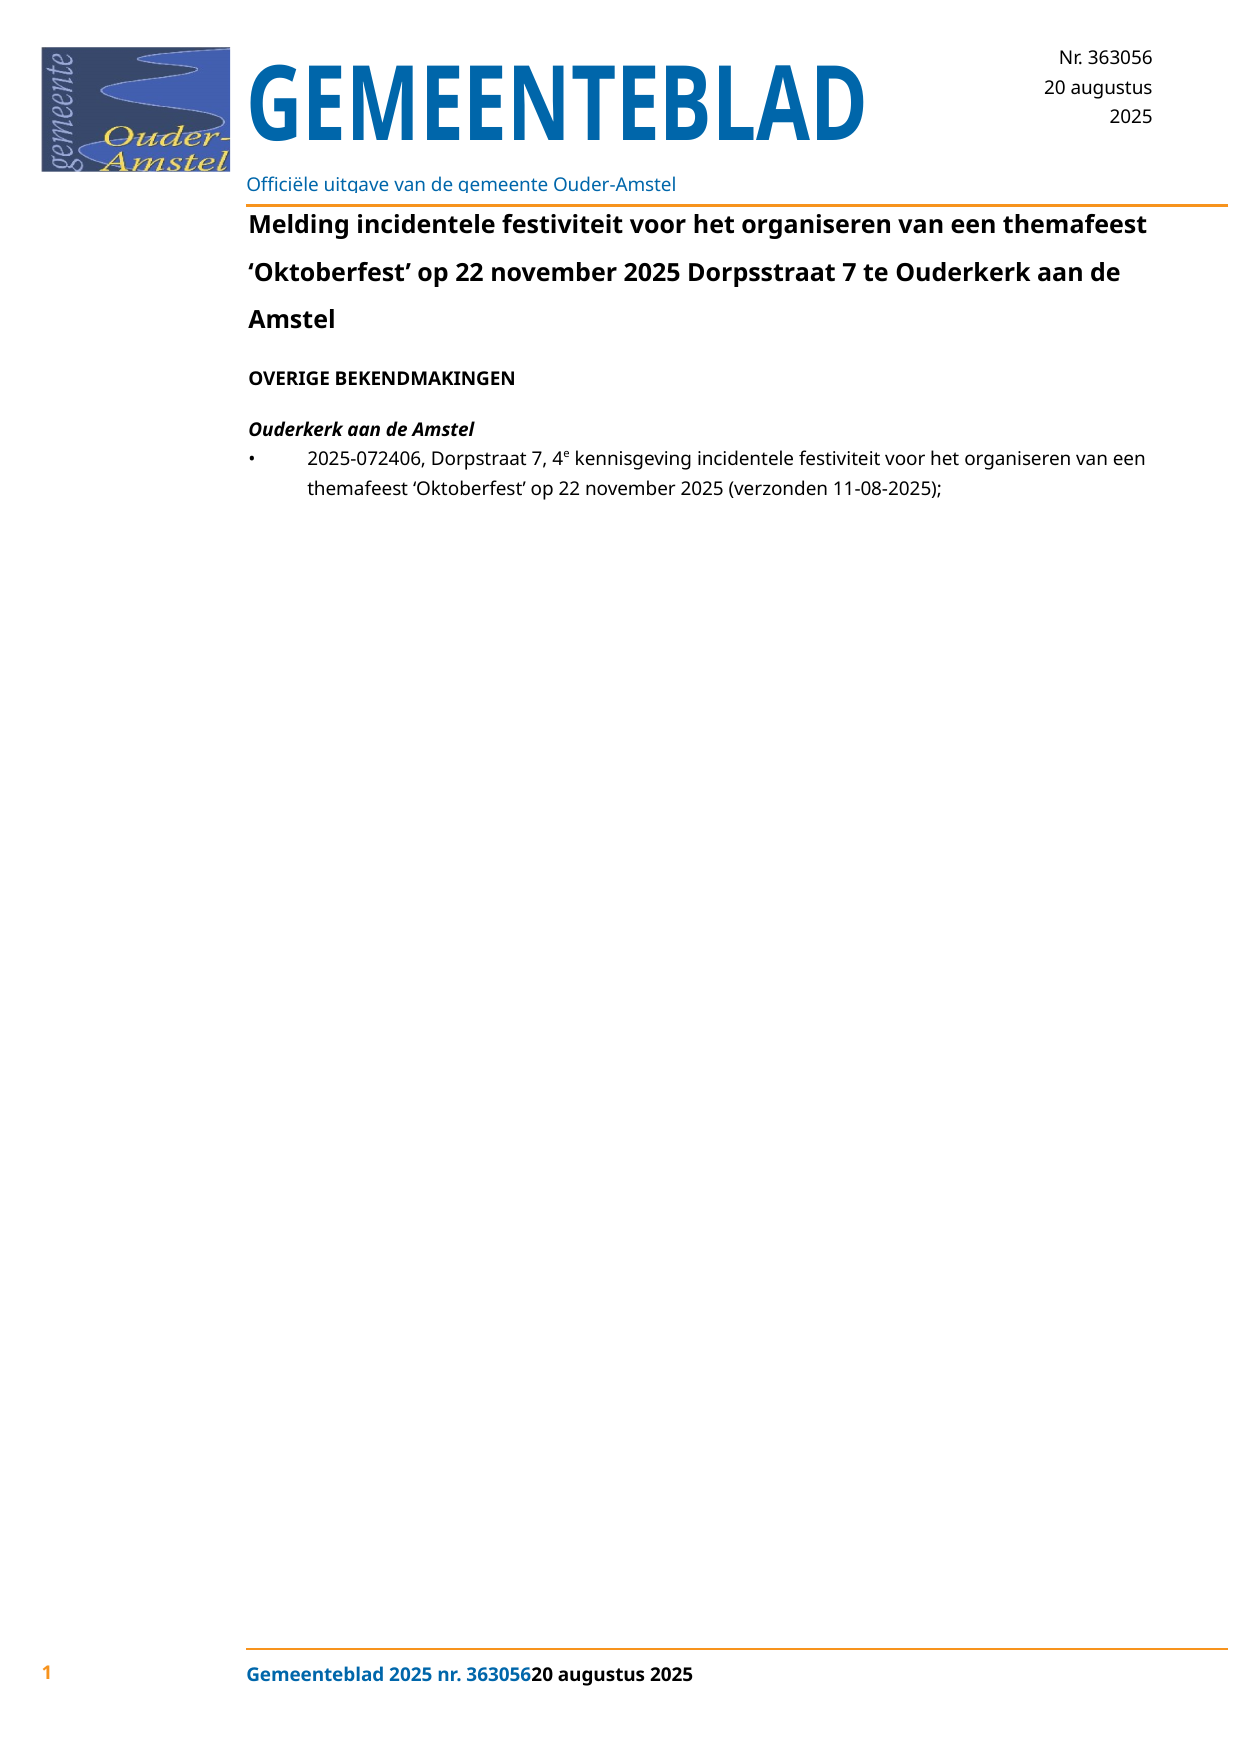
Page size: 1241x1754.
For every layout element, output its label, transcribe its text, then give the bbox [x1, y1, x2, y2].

list 2025-072406, Dorpstraat 7, 4e kennisgeving incidentele festiviteit voor het organiseren van een themafeest ‘Oktoberfest’ op 22 november 2025 (verzonden 11-08-2025); [248, 446, 1152, 501]
text Ouderkerk aan de Amstel [248, 416, 1152, 442]
text Melding incidentele festiviteit voor het organiseren van een themafeest ‘Oktoberfest’ op 22 november 2025 Dorpsstraat 7 te Ouderkerk aan de Amstel [248, 207, 1152, 336]
text OVERIGE BEKENDMAKINGEN [248, 366, 1152, 391]
picture [41, 47, 231, 172]
